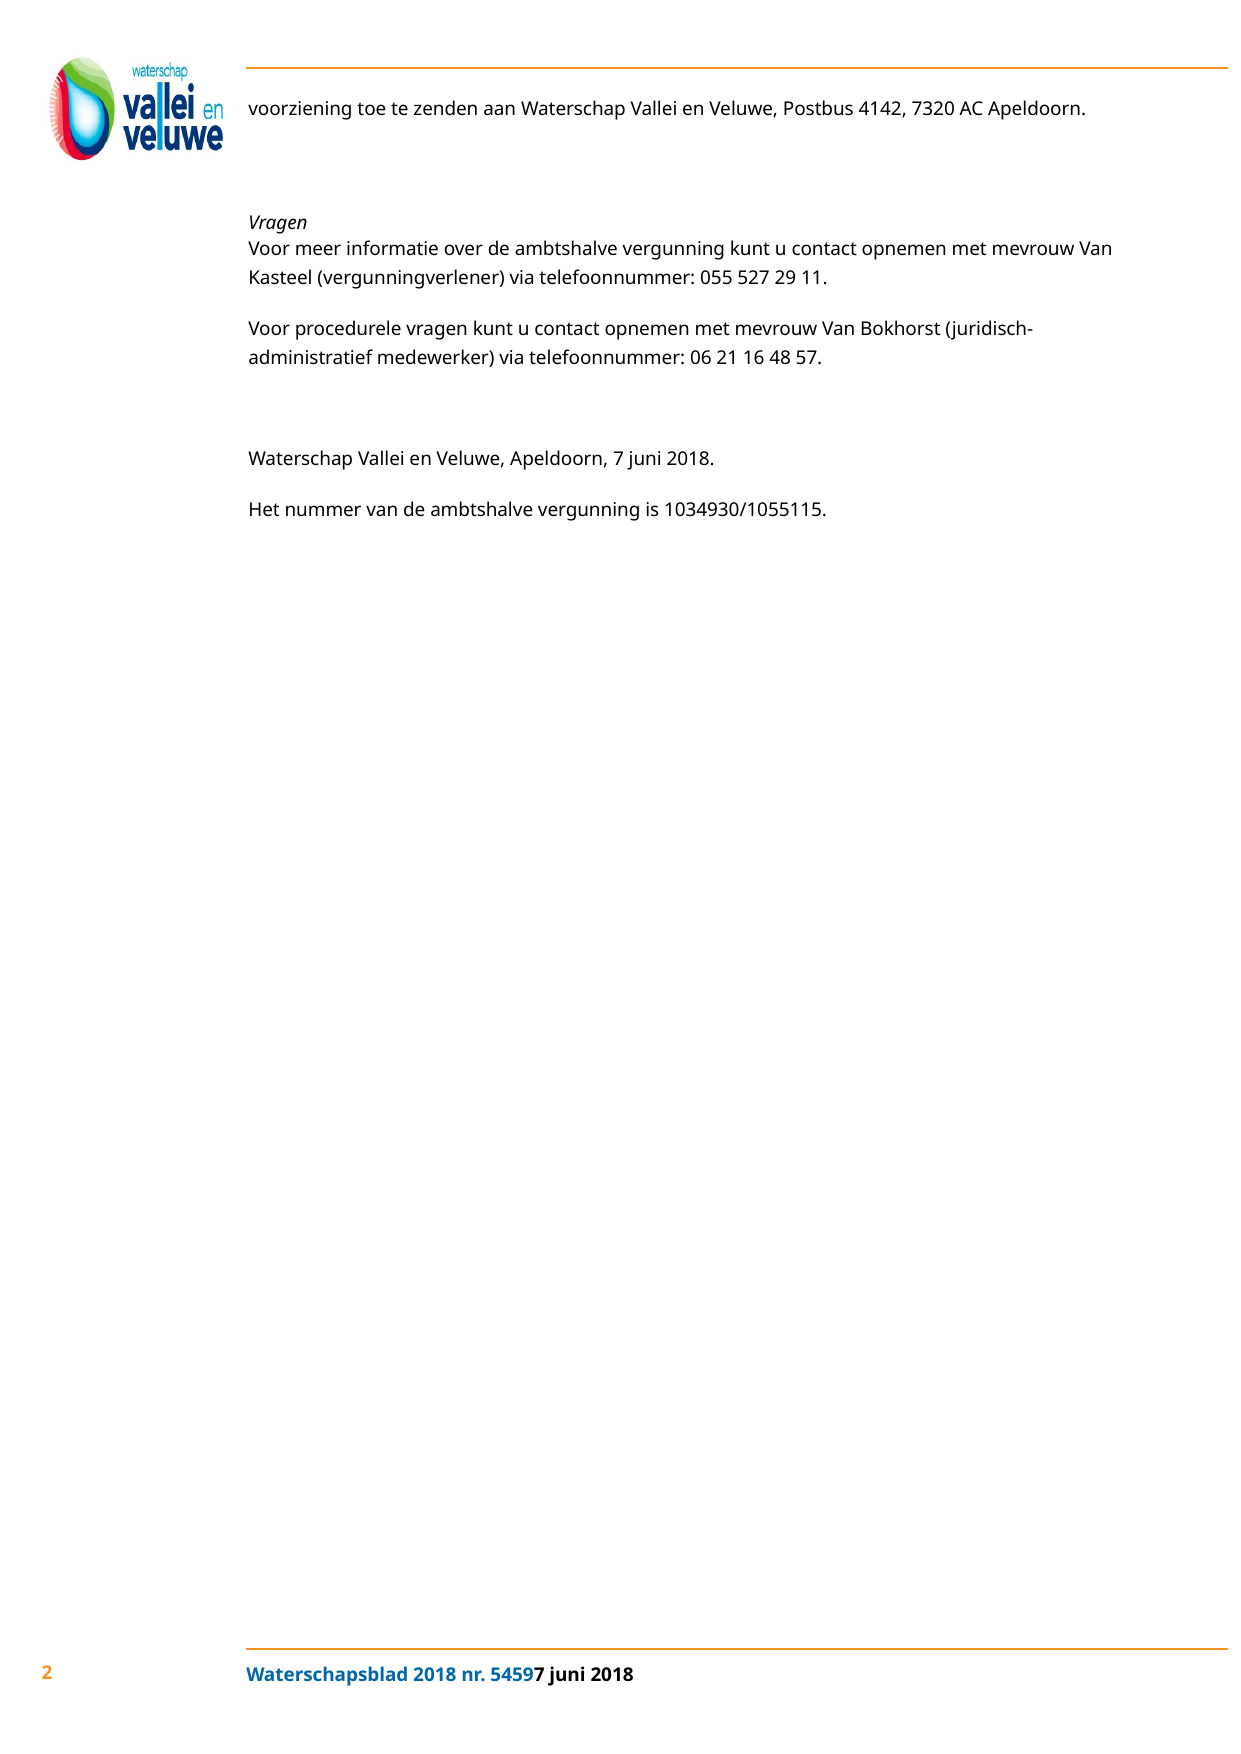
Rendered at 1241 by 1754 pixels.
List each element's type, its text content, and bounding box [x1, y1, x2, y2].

text Voor procedurele vragen kunt u contact opnemen met mevrouw Van Bokhorst (juridisch-administratief medewerker) via telefoonnummer: 06 21 16 48 57. [248, 315, 1152, 370]
text Voor meer informatie over de ambtshalve vergunning kunt u contact opnemen met mevrouw Van Kasteel (vergunningverlener) via telefoonnummer: 055 527 29 11. [248, 235, 1152, 290]
text voorziening toe te zenden aan Waterschap Vallei en Veluwe, Postbus 4142, 7320 AC Apeldoorn. [248, 95, 1152, 121]
picture [41, 47, 231, 172]
text Het nummer van de ambtshalve vergunning is 1034930/1055115. [248, 496, 1152, 521]
text Vragen [248, 209, 1152, 235]
text Waterschap Vallei en Veluwe, Apeldoorn, 7 juni 2018. [248, 445, 1152, 471]
